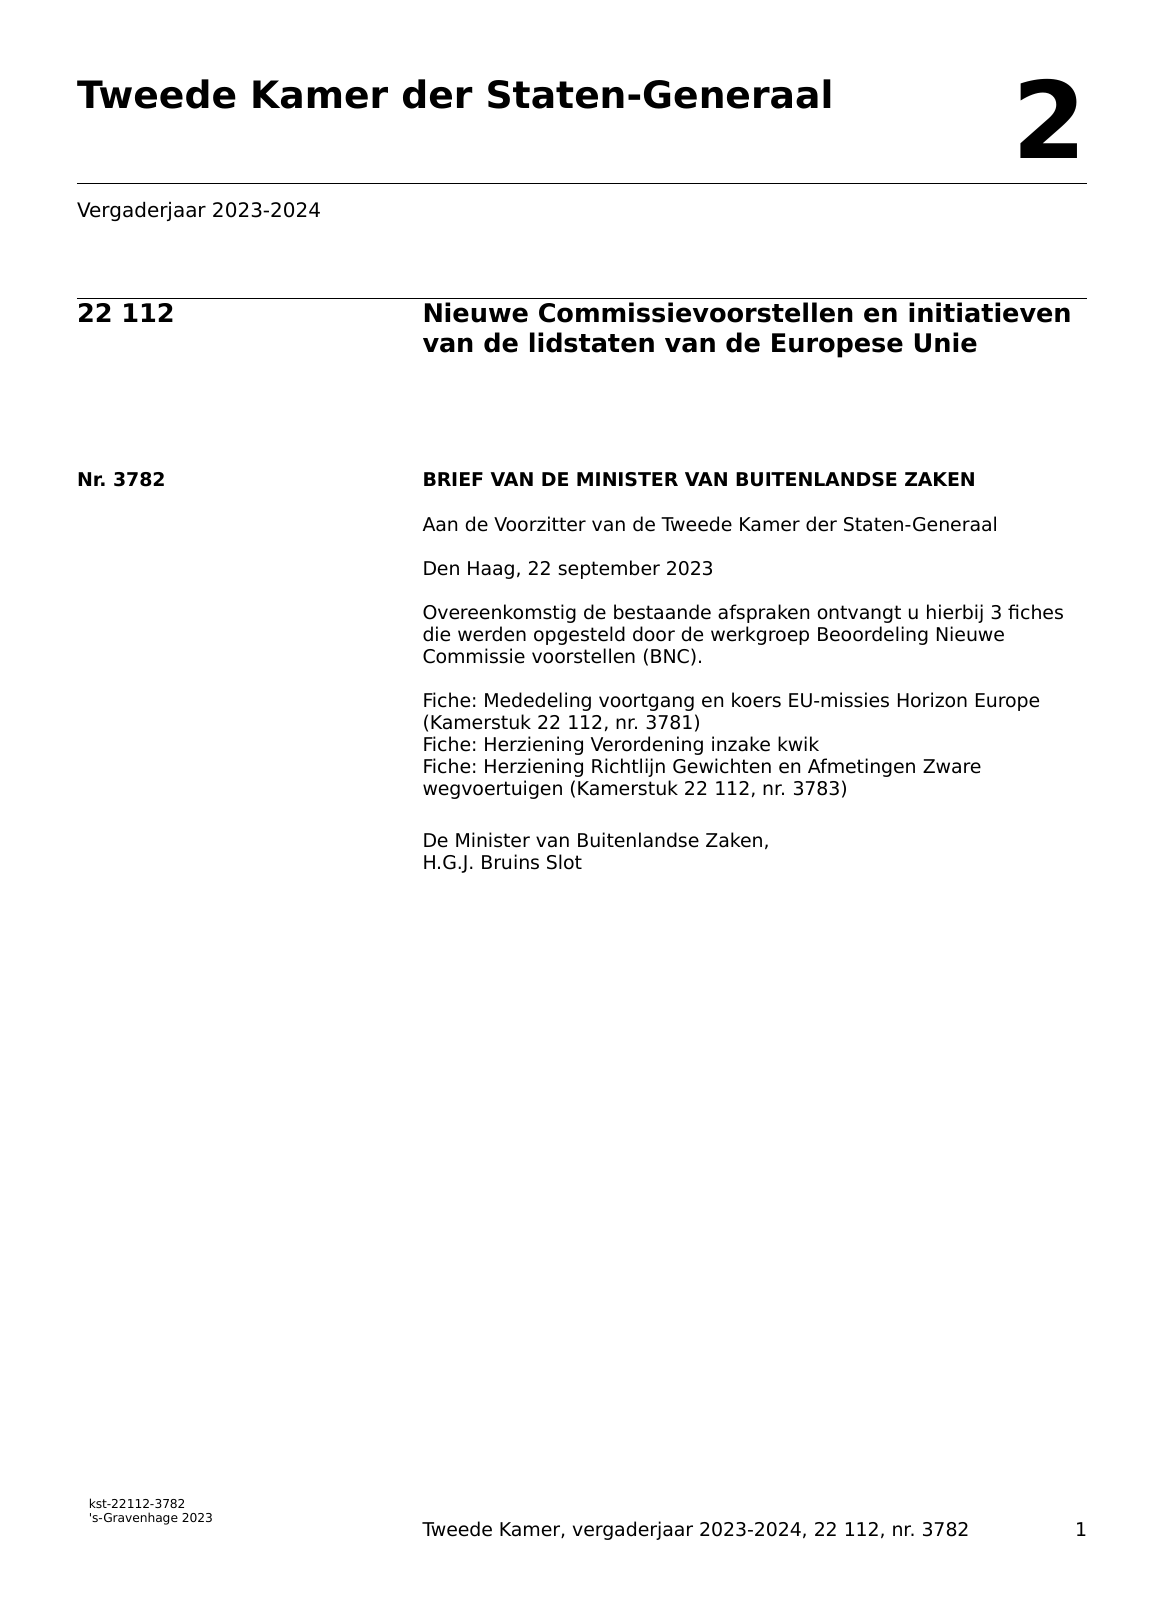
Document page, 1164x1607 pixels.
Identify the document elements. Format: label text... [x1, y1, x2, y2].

text Aan de Voorzitter van de Tweede Kamer der Staten-Generaal [422, 513, 1087, 536]
subtitle Nr. 3782 BRIEF VAN DE MINISTER VAN BUITENLANDSE ZAKEN [77, 469, 1087, 491]
text Overeenkomstig de bestaande afspraken ontvangt u hierbij 3 fiches die werden opgesteld door de werkgroep Beoordeling Nieuwe Commissie voorstellen (BNC). [422, 602, 1087, 668]
text kst-22112-3782 [88, 1497, 323, 1511]
text Den Haag, 22 september 2023 [422, 558, 1087, 580]
table_header 2 [886, 59, 1087, 183]
text Fiche: Herziening Verordening inzake kwik [422, 734, 1087, 756]
subtitle 22 112 Nieuwe Commissievoorstellen en initiatieven van de lidstaten van de Europese Unie [77, 299, 1087, 358]
text Fiche: Herziening Richtlijn Gewichten en Afmetingen Zware wegvoertuigen (Kamerstuk 22 112, nr. 3783) [422, 756, 1087, 800]
table_cell Vergaderjaar 2023-2024 [77, 184, 1087, 298]
text De Minister van Buitenlandse Zaken, H.G.J. Bruins Slot [422, 830, 1087, 874]
text 's-Gravenhage 2023 [88, 1511, 323, 1525]
table_header Tweede Kamer der Staten-Generaal [77, 59, 886, 183]
text Fiche: Mededeling voortgang en koers EU-missies Horizon Europe (Kamerstuk 22 112, nr. 3781) [422, 690, 1087, 734]
